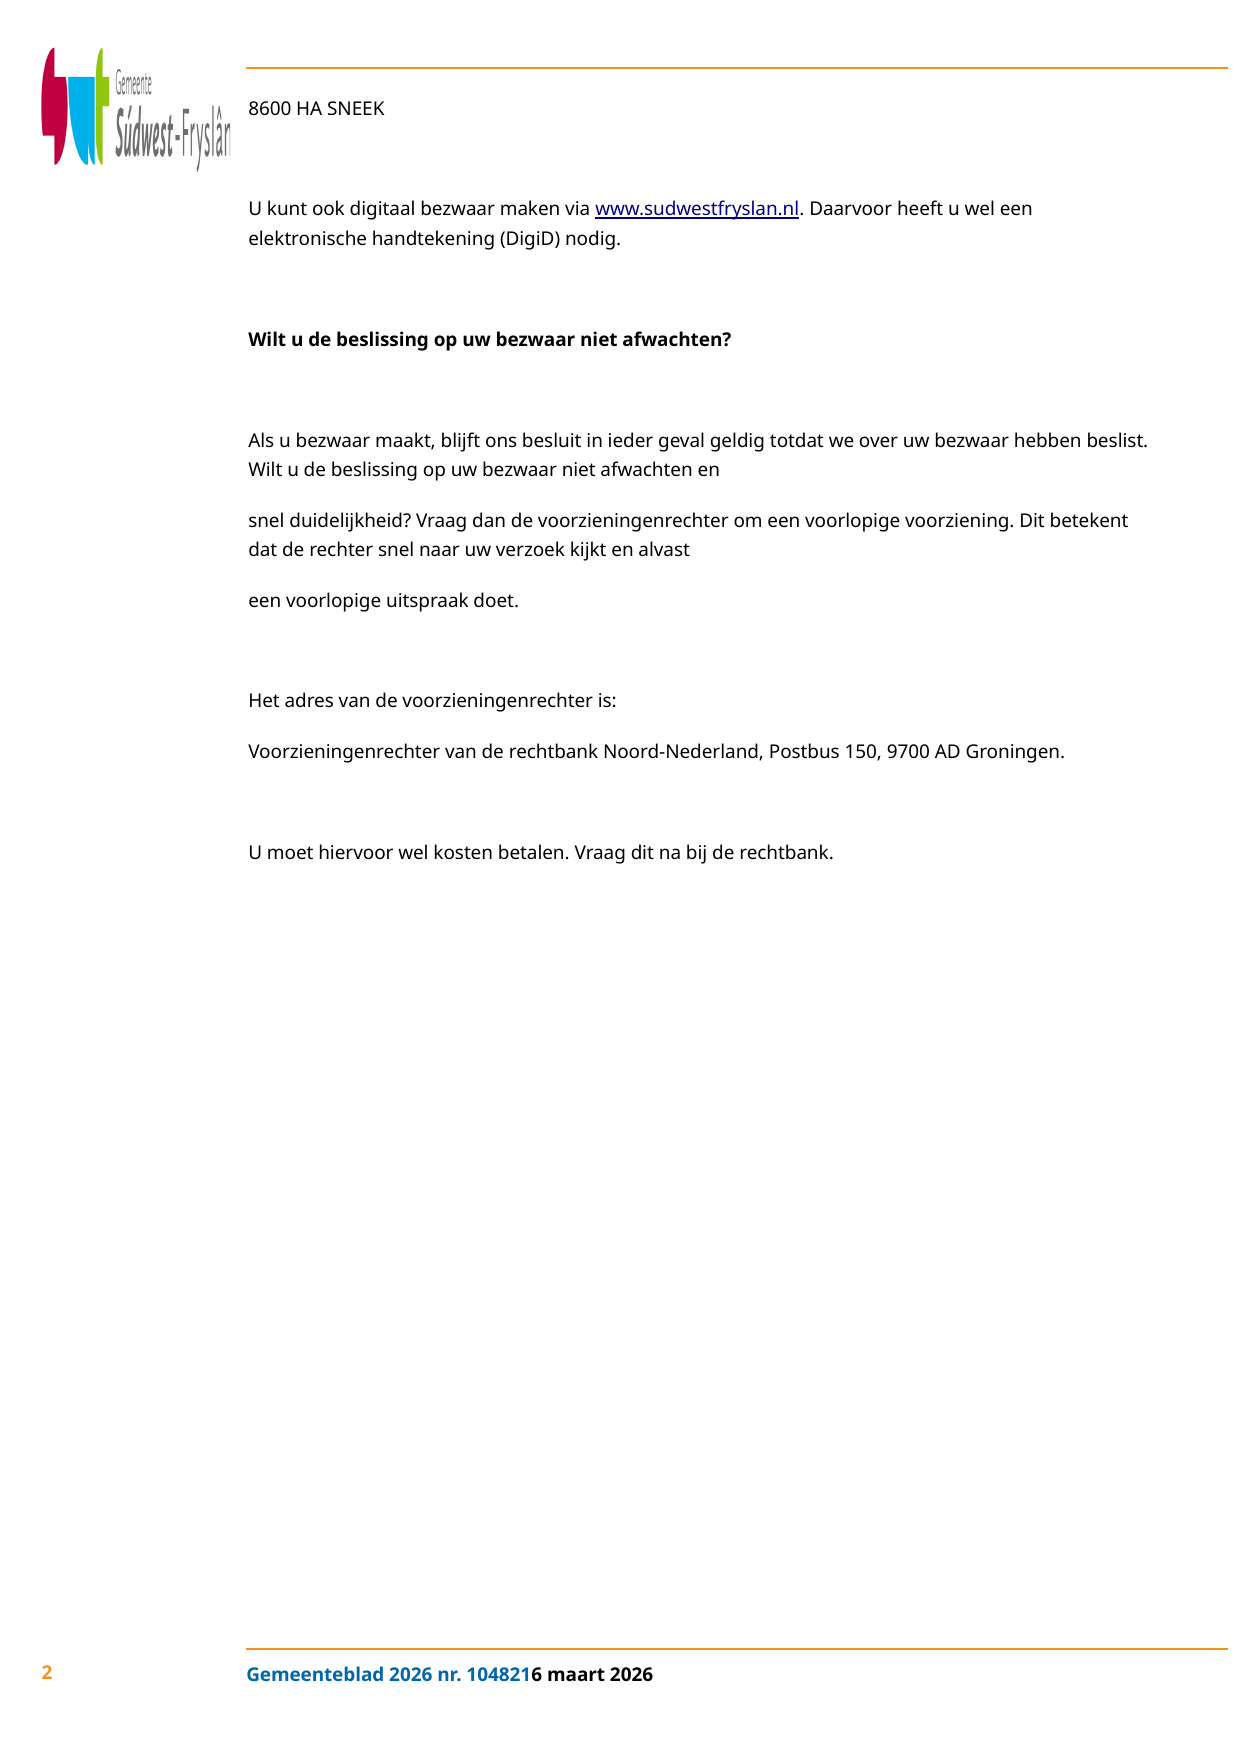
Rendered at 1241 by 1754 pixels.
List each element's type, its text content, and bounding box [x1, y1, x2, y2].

text Als u bezwaar maakt, blijft ons besluit in ieder geval geldig totdat we over uw bezwaar hebben beslist. Wilt u de beslissing op uw bezwaar niet afwachten en [248, 427, 1152, 482]
text U kunt ook digitaal bezwaar maken via www.sudwestfryslan.nl. Daarvoor heeft u wel een elektronische handtekening (DigiD) nodig. [248, 196, 1152, 251]
text Voorzieningenrechter van de rechtbank Noord-Nederland, Postbus 150, 9700 AD Groningen. [248, 738, 1152, 764]
text Wilt u de beslissing op uw bezwaar niet afwachten? [248, 326, 1152, 352]
text 8600 HA SNEEK [248, 95, 1152, 121]
text een voorlopige uitspraak doet. [248, 587, 1152, 613]
text snel duidelijkheid? Vraag dan de voorzieningenrechter om een voorlopige voorziening. Dit betekent dat de rechter snel naar uw verzoek kijkt en alvast [248, 507, 1152, 562]
text U moet hiervoor wel kosten betalen. Vraag dit na bij de rechtbank. [248, 839, 1152, 865]
text Het adres van de voorzieningenrechter is: [248, 688, 1152, 713]
picture [41, 47, 231, 172]
